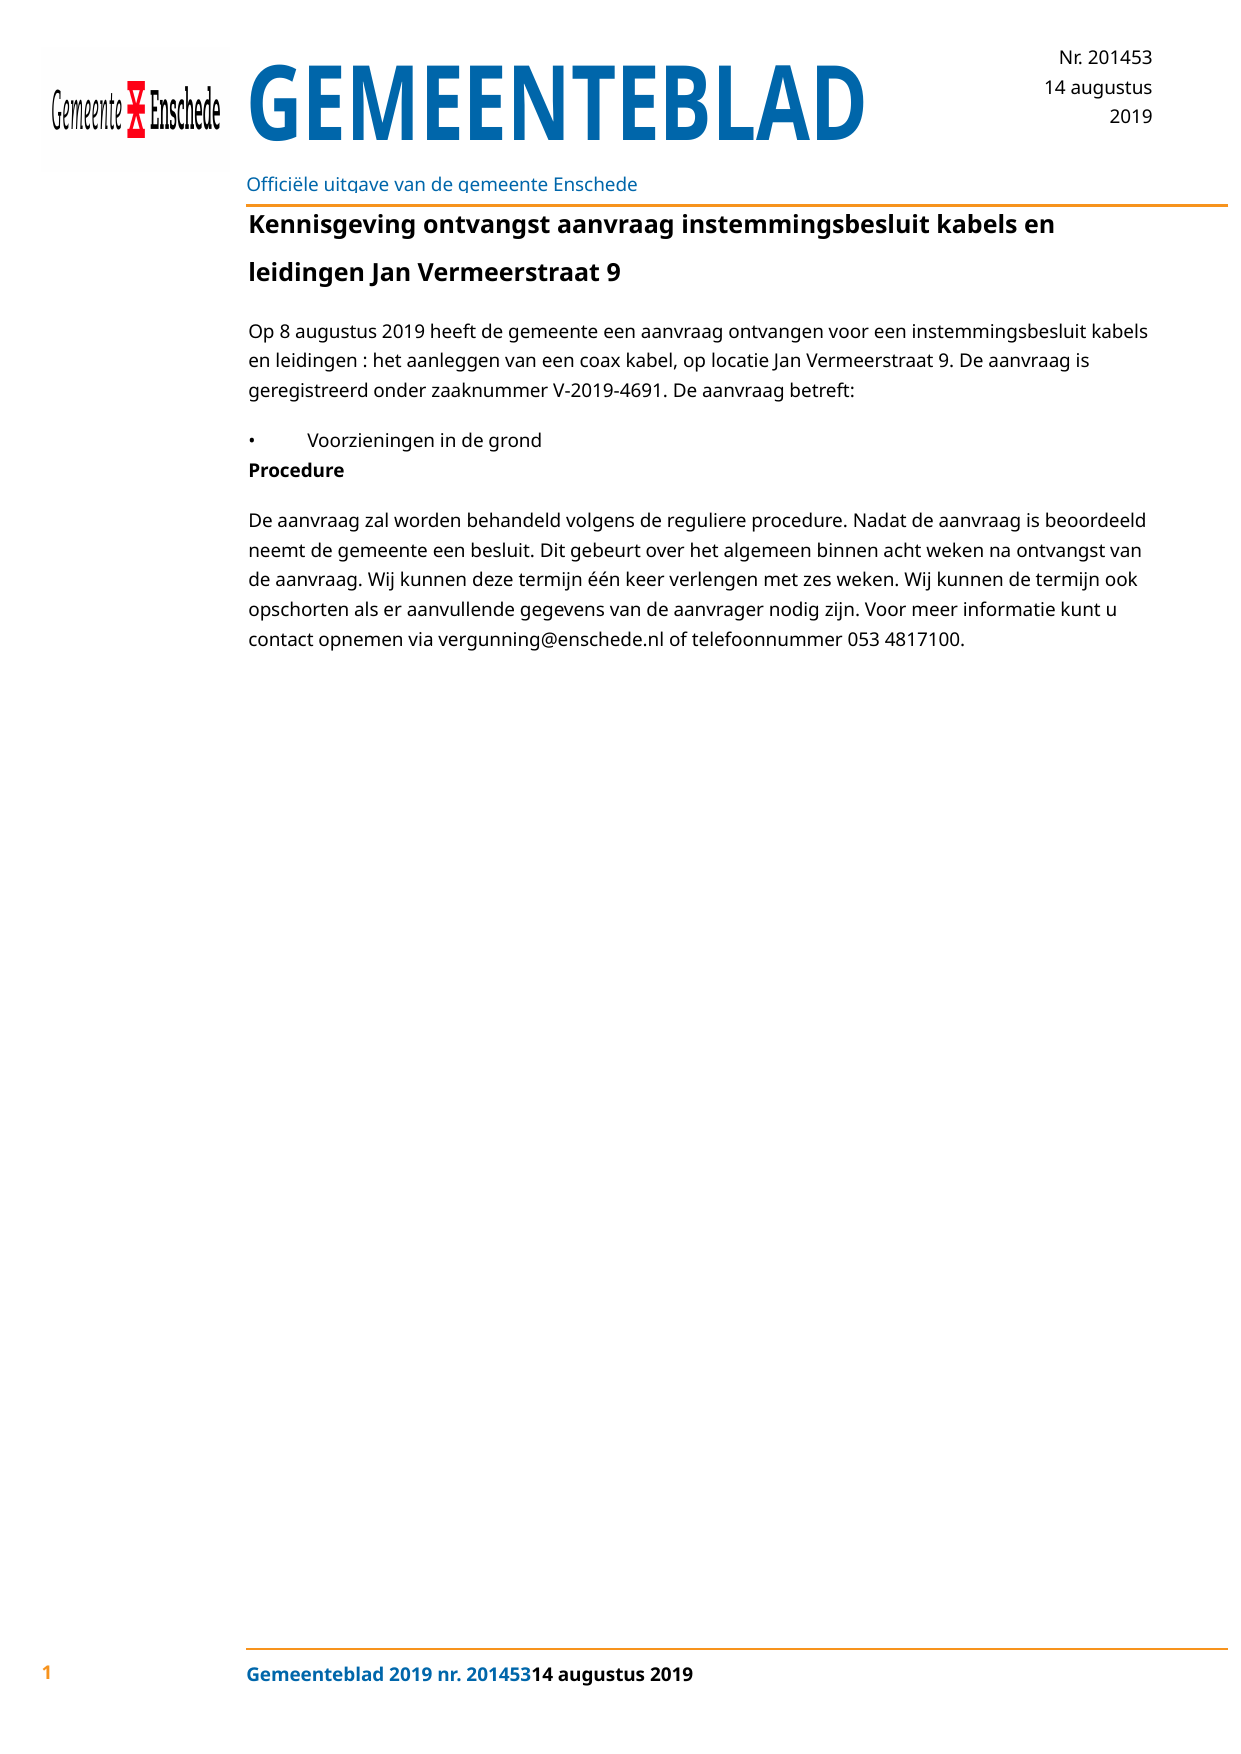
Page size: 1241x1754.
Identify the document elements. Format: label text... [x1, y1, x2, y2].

text Kennisgeving ontvangst aanvraag instemmingsbesluit kabels en leidingen Jan Vermeerstraat 9 [248, 207, 1152, 288]
text De aanvraag zal worden behandeld volgens de reguliere procedure. Nadat de aanvraag is beoordeeld neemt de gemeente een besluit. Dit gebeurt over het algemeen binnen acht weken na ontvangst van de aanvraag. Wij kunnen deze termijn één keer verlengen met zes weken. Wij kunnen de termijn ook opschorten als er aanvullende gegevens van de aanvrager nodig zijn. Voor meer informatie kunt u contact opnemen via vergunning@enschede.nl of telefoonnummer 053 4817100. [248, 507, 1152, 652]
list Voorzieningen in de grond [248, 427, 1152, 453]
text Procedure [248, 457, 1152, 483]
text Op 8 augustus 2019 heeft de gemeente een aanvraag ontvangen voor een instemmingsbesluit kabels en leidingen : het aanleggen van een coax kabel, op locatie Jan Vermeerstraat 9. De aanvraag is geregistreerd onder zaaknummer V-2019-4691. De aanvraag betreft: [248, 318, 1152, 403]
picture [41, 47, 231, 172]
